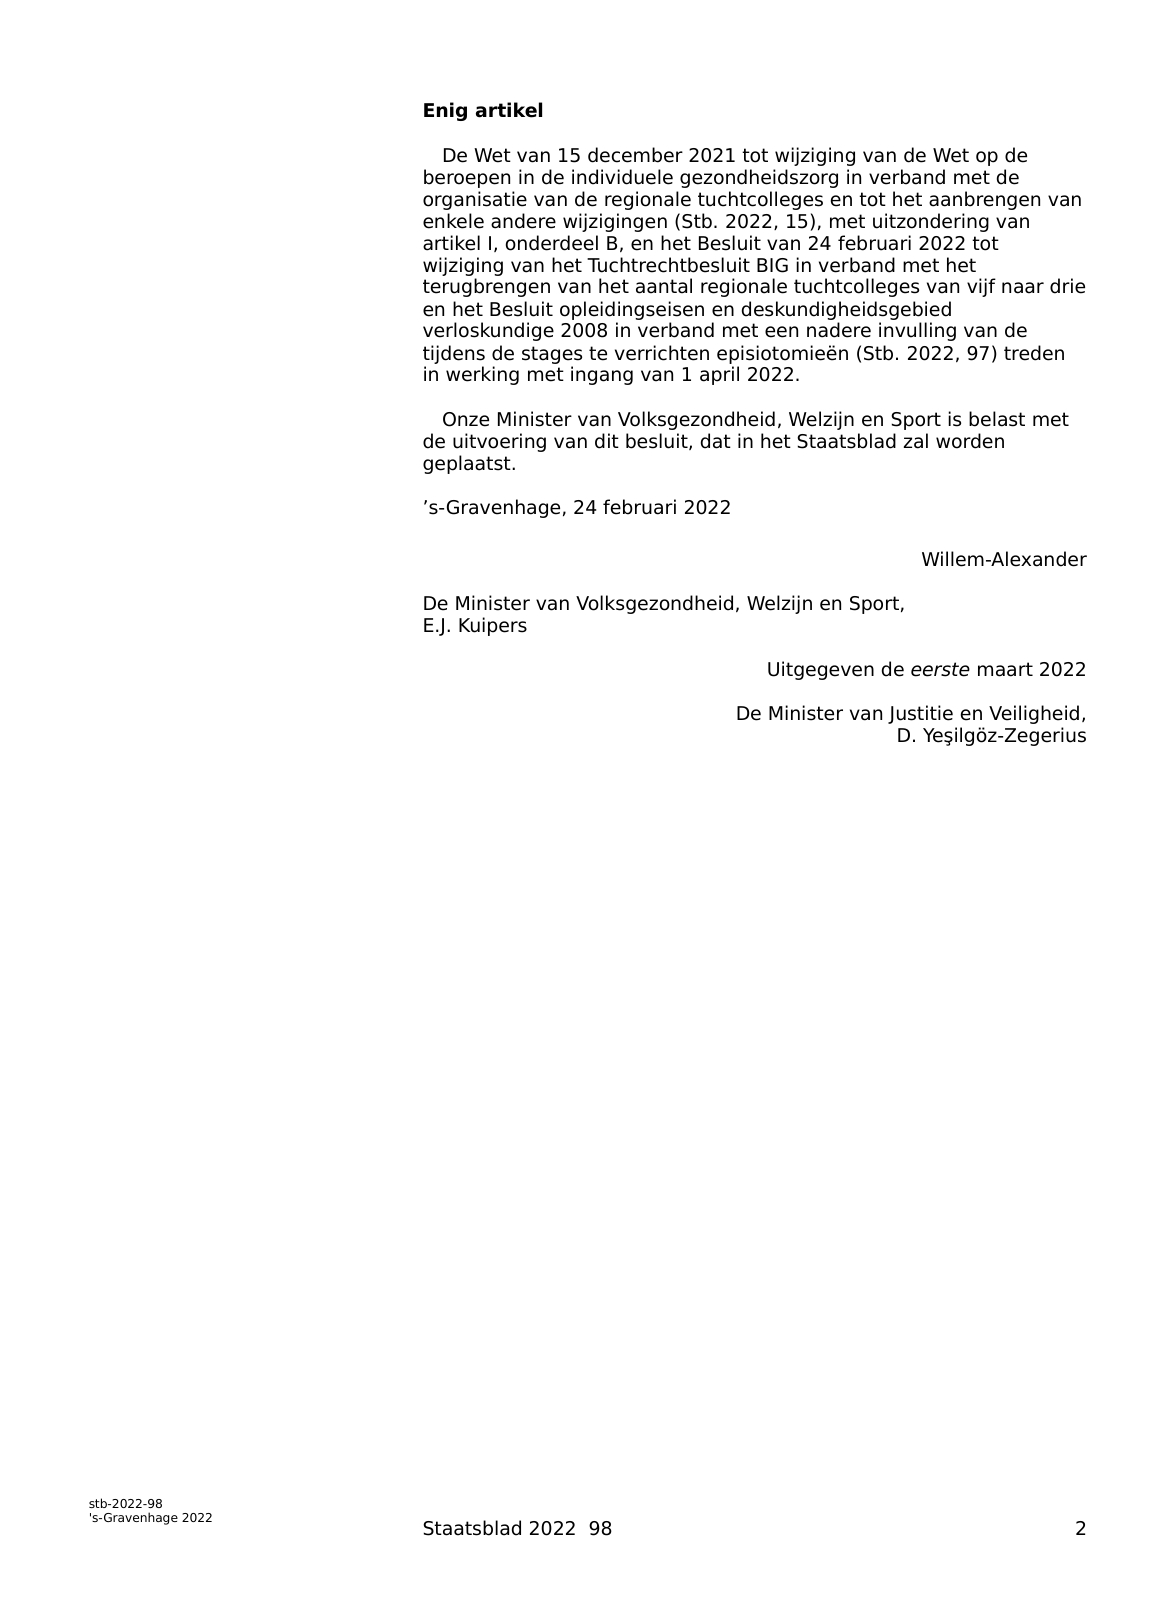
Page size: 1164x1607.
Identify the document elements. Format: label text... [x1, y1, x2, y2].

text De Minister van Volksgezondheid, Welzijn en Sport, E.J. Kuipers [422, 593, 1087, 637]
text Uitgegeven de eerste maart 2022 [422, 659, 1087, 681]
subtitle Enig artikel [422, 100, 1087, 122]
text De Minister van Justitie en Veiligheid, D. Yeşilgöz-Zegerius [422, 703, 1087, 747]
text De Wet van 15 december 2021 tot wijziging van de Wet op de beroepen in de individuele gezondheidszorg in verband met de organisatie van de regionale tuchtcolleges en tot het aanbrengen van enkele andere wijzigingen (Stb. 2022, 15), met uitzondering van artikel I, onderdeel B, en het Besluit van 24 februari 2022 tot wijziging van het Tuchtrechtbesluit BIG in verband met het terugbrengen van het aantal regionale tuchtcolleges van vijf naar drie en het Besluit opleidingseisen en deskundigheidsgebied verloskundige 2008 in verband met een nadere invulling van de tijdens de stages te verrichten episiotomieën (Stb. 2022, 97) treden in werking met ingang van 1 april 2022. [422, 144, 1087, 386]
text ’s-Gravenhage, 24 februari 2022 [422, 497, 1087, 519]
text Onze Minister van Volksgezondheid, Welzijn en Sport is belast met de uitvoering van dit besluit, dat in het Staatsblad zal worden geplaatst. [422, 408, 1087, 474]
text stb-2022-98 [88, 1497, 323, 1511]
text 's-Gravenhage 2022 [88, 1511, 323, 1525]
text Willem-Alexander [422, 549, 1087, 571]
